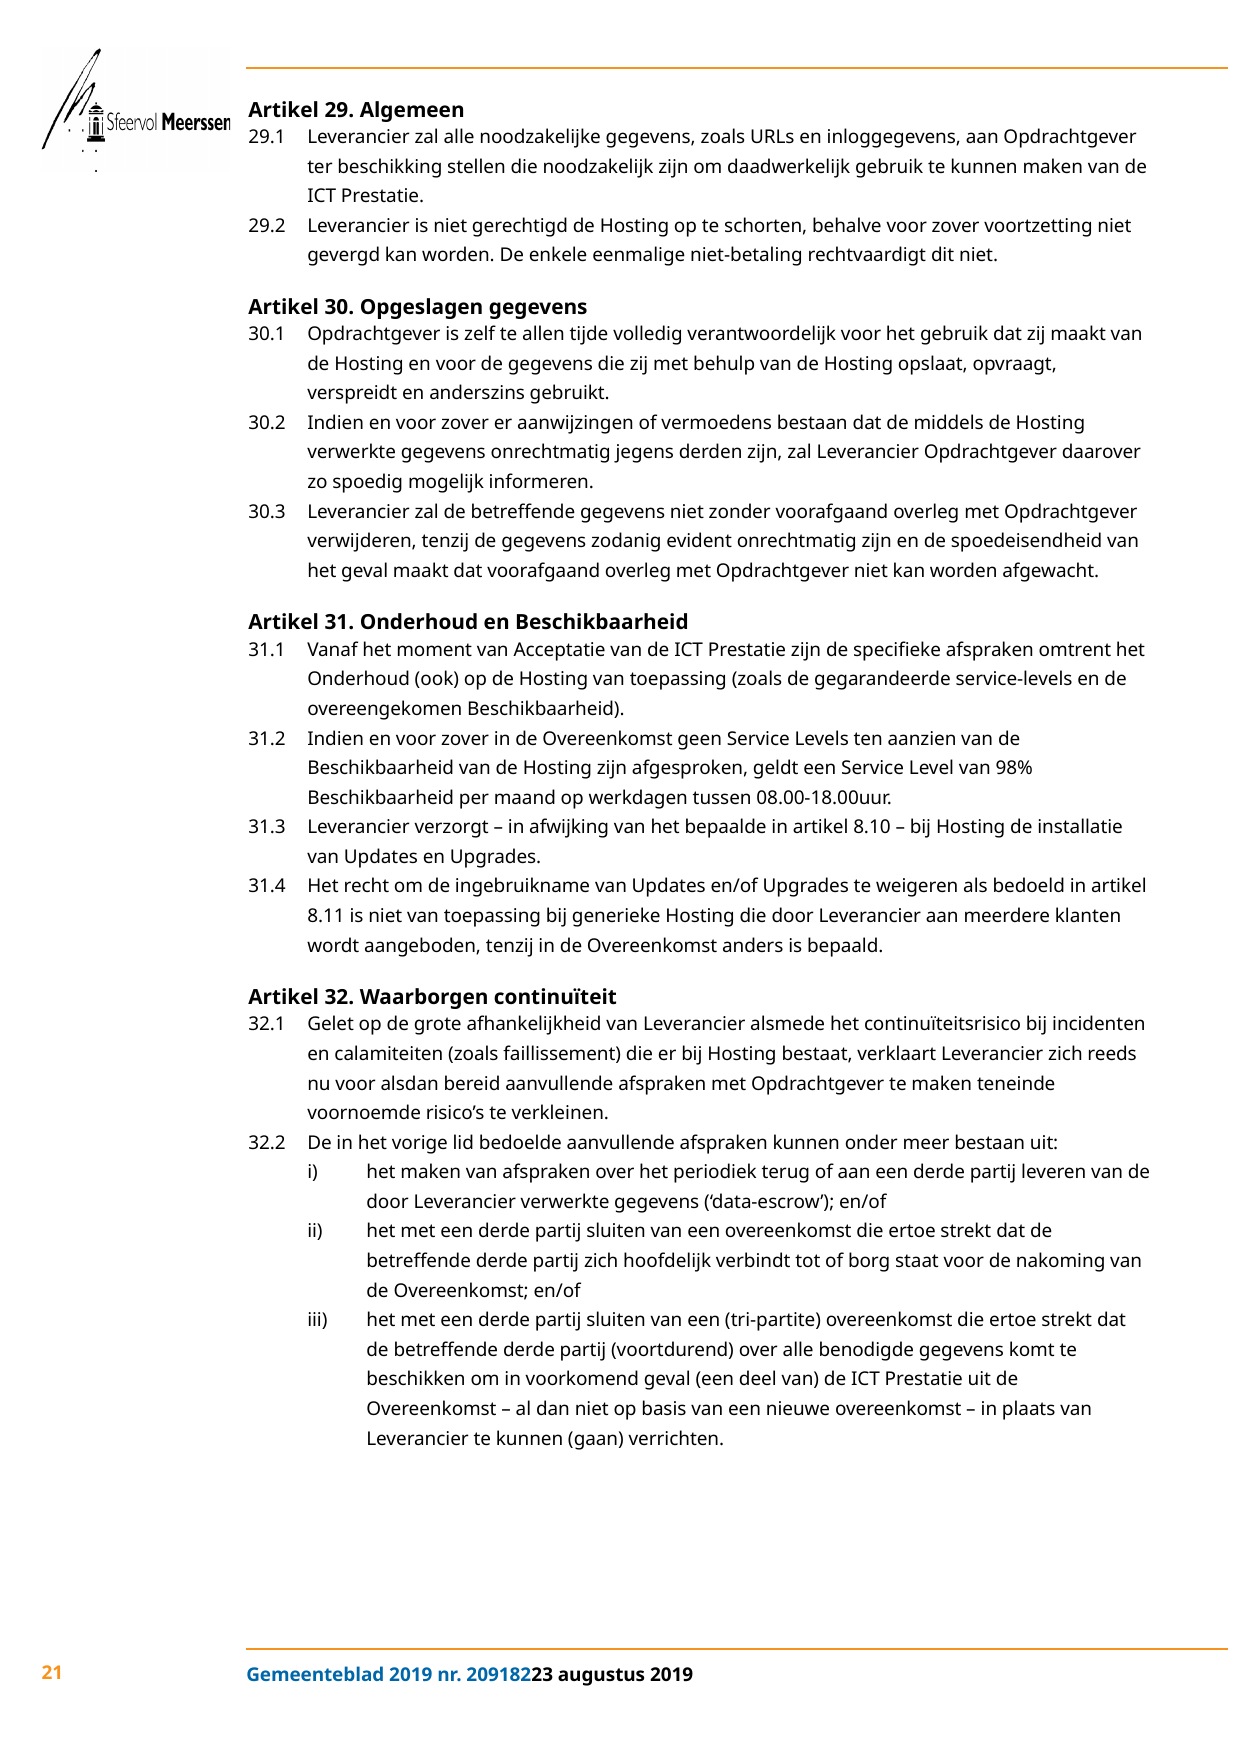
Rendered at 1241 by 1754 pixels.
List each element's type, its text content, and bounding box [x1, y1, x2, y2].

list Leverancier is niet gerechtigd de Hosting op te schorten, behalve voor zover voortzetting niet gevergd kan worden. De enkele eenmalige niet-betaling rechtvaardigt dit niet. [248, 212, 1152, 267]
list Opdrachtgever is zelf te allen tijde volledig verantwoordelijk voor het gebruik dat zij maakt van de Hosting en voor de gegevens die zij met behulp van de Hosting opslaat, opvraagt, verspreidt en anderszins gebruikt. [248, 320, 1152, 405]
list De in het vorige lid bedoelde aanvullende afspraken kunnen onder meer bestaan uit: [248, 1129, 1152, 1155]
text Artikel 31. Onderhoud en Beschikbaarheid [248, 607, 1152, 636]
text Artikel 30. Opgeslagen gegevens [248, 292, 1152, 320]
list Leverancier zal alle noodzakelijke gegevens, zoals URLs en inloggegevens, aan Opdrachtgever ter beschikking stellen die noodzakelijk zijn om daadwerkelijk gebruik te kunnen maken van de ICT Prestatie. [248, 123, 1152, 208]
list het maken van afspraken over het periodiek terug of aan een derde partij leveren van de door Leverancier verwerkte gegevens (‘data-escrow’); en/of [307, 1158, 1152, 1214]
list het met een derde partij sluiten van een overeenkomst die ertoe strekt dat de betreffende derde partij zich hoofdelijk verbindt tot of borg staat voor de nakoming van de Overeenkomst; en/of [307, 1218, 1152, 1303]
list het met een derde partij sluiten van een (tri-partite) overeenkomst die ertoe strekt dat de betreffende derde partij (voortdurend) over alle benodigde gegevens komt te beschikken om in voorkomend geval (een deel van) de ICT Prestatie uit de Overeenkomst – al dan niet op basis van een nieuwe overeenkomst – in plaats van Leverancier te kunnen (gaan) verrichten. [307, 1306, 1152, 1451]
list Indien en voor zover er aanwijzingen of vermoedens bestaan dat de middels de Hosting verwerkte gegevens onrechtmatig jegens derden zijn, zal Leverancier Opdrachtgever daarover zo spoedig mogelijk informeren. [248, 409, 1152, 494]
list Het recht om de ingebruikname van Updates en/of Upgrades te weigeren als bedoeld in artikel 8.11 is niet van toepassing bij generieke Hosting die door Leverancier aan meerdere klanten wordt aangeboden, tenzij in de Overeenkomst anders is bepaald. [248, 873, 1152, 957]
text Artikel 29. Algemeen [248, 95, 1152, 123]
list Leverancier zal de betreffende gegevens niet zonder voorafgaand overleg met Opdrachtgever verwijderen, tenzij de gegevens zodanig evident onrechtmatig zijn en de spoedeisendheid van het geval maakt dat voorafgaand overleg met Opdrachtgever niet kan worden afgewacht. [248, 498, 1152, 583]
picture [41, 47, 231, 172]
list Gelet op de grote afhankelijkheid van Leverancier alsmede het continuïteitsrisico bij incidenten en calamiteiten (zoals faillissement) die er bij Hosting bestaat, verklaart Leverancier zich reeds nu voor alsdan bereid aanvullende afspraken met Opdrachtgever te maken teneinde voornoemde risico’s te verkleinen. [248, 1011, 1152, 1125]
list Vanaf het moment van Acceptatie van de ICT Prestatie zijn de specifieke afspraken omtrent het Onderhoud (ook) op de Hosting van toepassing (zoals de gegarandeerde service-levels en de overeengekomen Beschikbaarheid). [248, 636, 1152, 721]
text Artikel 32. Waarborgen continuïteit [248, 982, 1152, 1011]
list Indien en voor zover in de Overeenkomst geen Service Levels ten aanzien van de Beschikbaarheid van de Hosting zijn afgesproken, geldt een Service Level van 98% Beschikbaarheid per maand op werkdagen tussen 08.00-18.00uur. [248, 725, 1152, 809]
list Leverancier verzorgt – in afwijking van het bepaalde in artikel 8.10 – bij Hosting de installatie van Updates en Upgrades. [248, 813, 1152, 869]
